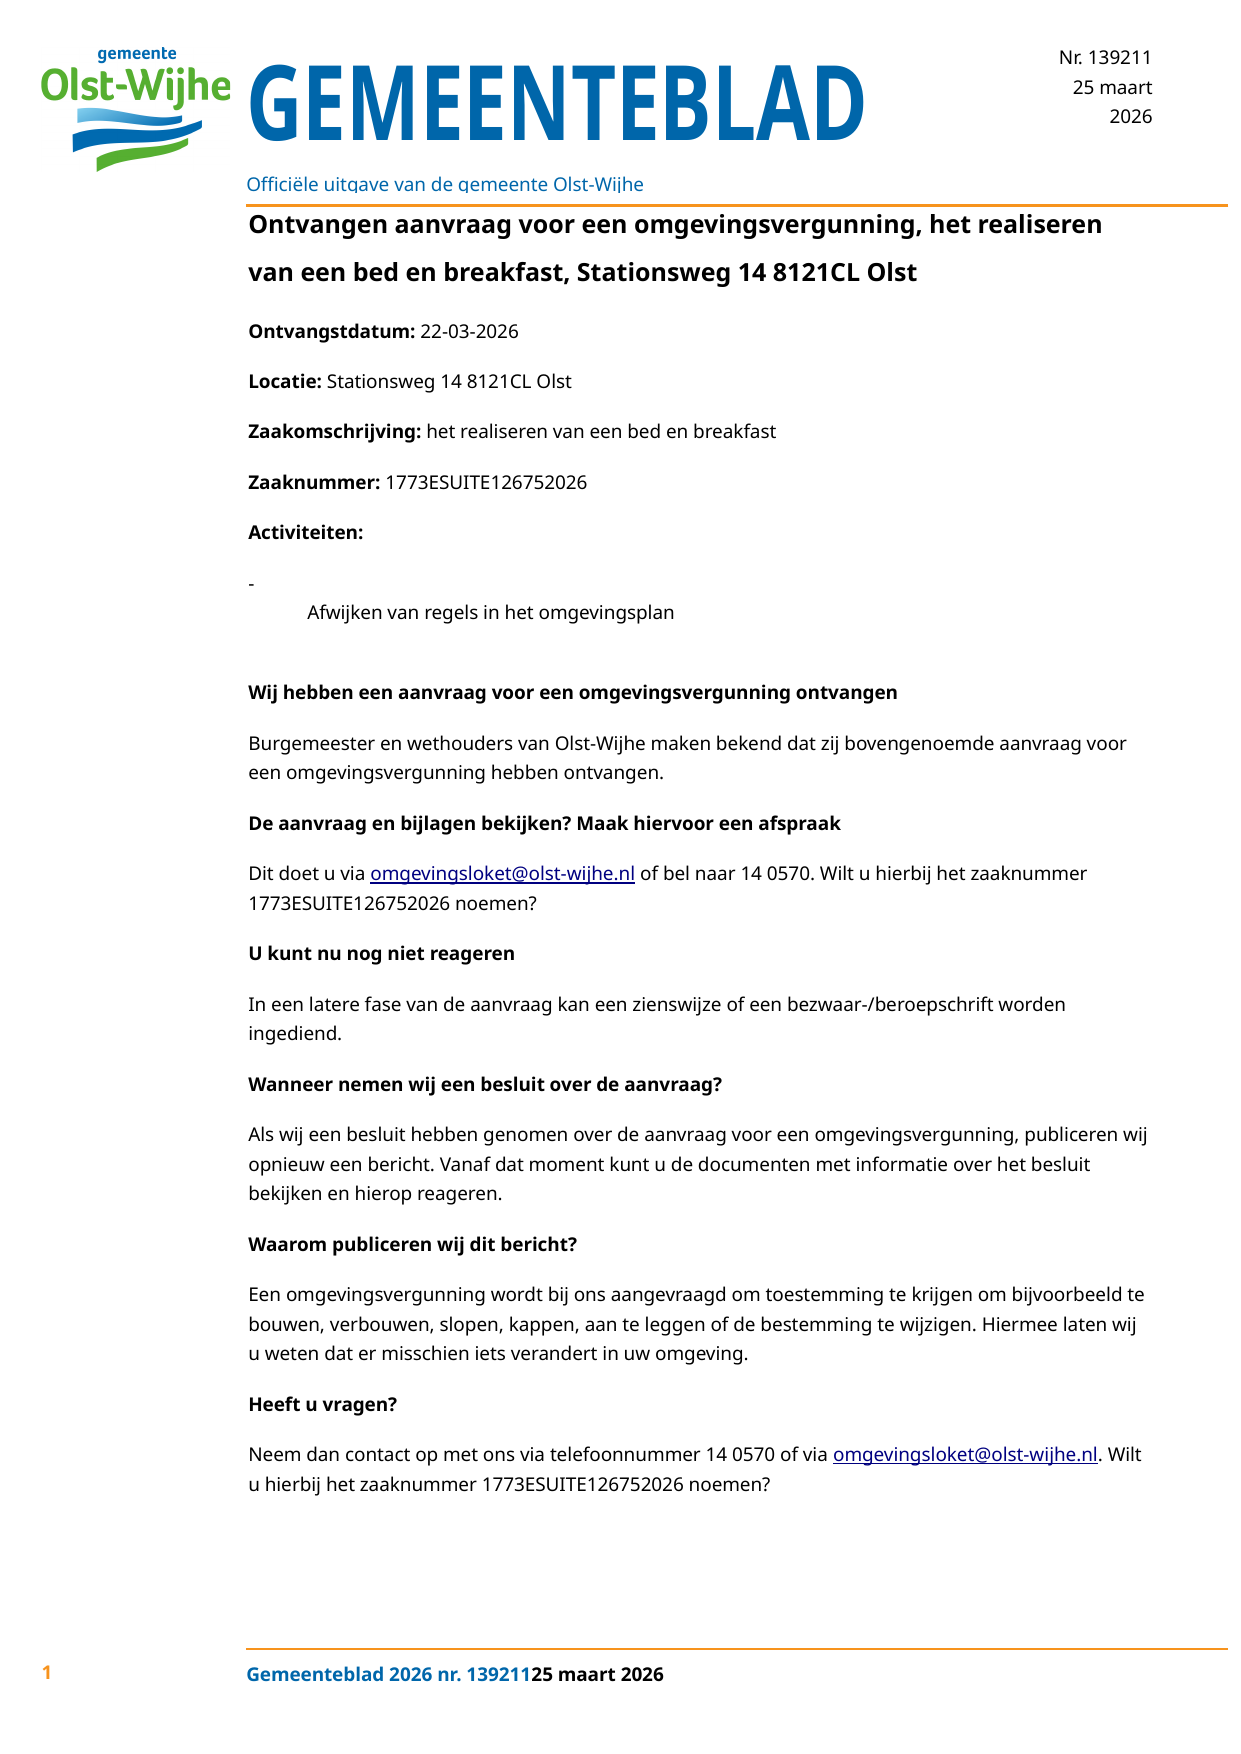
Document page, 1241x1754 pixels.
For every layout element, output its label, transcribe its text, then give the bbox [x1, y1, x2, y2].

text Neem dan contact op met ons via telefoonnummer 14 0570 of via omgevingsloket@olst-wijhe.nl. Wilt u hierbij het zaaknummer 1773ESUITE126752026 noemen? [248, 1441, 1152, 1497]
text Zaakomschrijving: het realiseren van een bed en breakfast [248, 419, 1152, 444]
text Dit doet u via omgevingsloket@olst-wijhe.nl of bel naar 14 0570. Wilt u hierbij het zaaknummer 1773ESUITE126752026 noemen? [248, 860, 1152, 916]
text Ontvangen aanvraag voor een omgevingsvergunning, het realiseren van een bed en breakfast, Stationsweg 14 8121CL Olst [248, 207, 1152, 288]
text Locatie: Stationsweg 14 8121CL Olst [248, 368, 1152, 394]
text Als wij een besluit hebben genomen over de aanvraag voor een omgevingsvergunning, publiceren wij opnieuw een bericht. Vanaf dat moment kunt u de documenten met informatie over het besluit bekijken en hierop reageren. [248, 1121, 1152, 1206]
text Zaaknummer: 1773ESUITE126752026 [248, 469, 1152, 495]
text Waarom publiceren wij dit bericht? [248, 1231, 1152, 1257]
text Een omgevingsvergunning wordt bij ons aangevraagd om toestemming te krijgen om bijvoorbeeld te bouwen, verbouwen, slopen, kappen, aan te leggen of de bestemming te wijzigen. Hiermee laten wij u weten dat er misschien iets verandert in uw omgeving. [248, 1281, 1152, 1366]
list Afwijken van regels in het omgevingsplan [248, 599, 1152, 625]
picture [41, 47, 231, 172]
text Wanneer nemen wij een besluit over de aanvraag? [248, 1071, 1152, 1097]
text U kunt nu nog niet reageren [248, 940, 1152, 966]
text De aanvraag en bijlagen bekijken? Maak hiervoor een afspraak [248, 810, 1152, 836]
text Heeft u vragen? [248, 1391, 1152, 1417]
text Wij hebben een aanvraag voor een omgevingsvergunning ontvangen [248, 679, 1152, 705]
text Activiteiten: [248, 519, 1152, 545]
text Ontvangstdatum: 22-03-2026 [248, 318, 1152, 344]
text In een latere fase van de aanvraag kan een zienswijze of een bezwaar-/beroepschrift worden ingediend. [248, 991, 1152, 1046]
text Burgemeester en wethouders van Olst-Wijhe maken bekend dat zij bovengenoemde aanvraag voor een omgevingsvergunning hebben ontvangen. [248, 730, 1152, 785]
